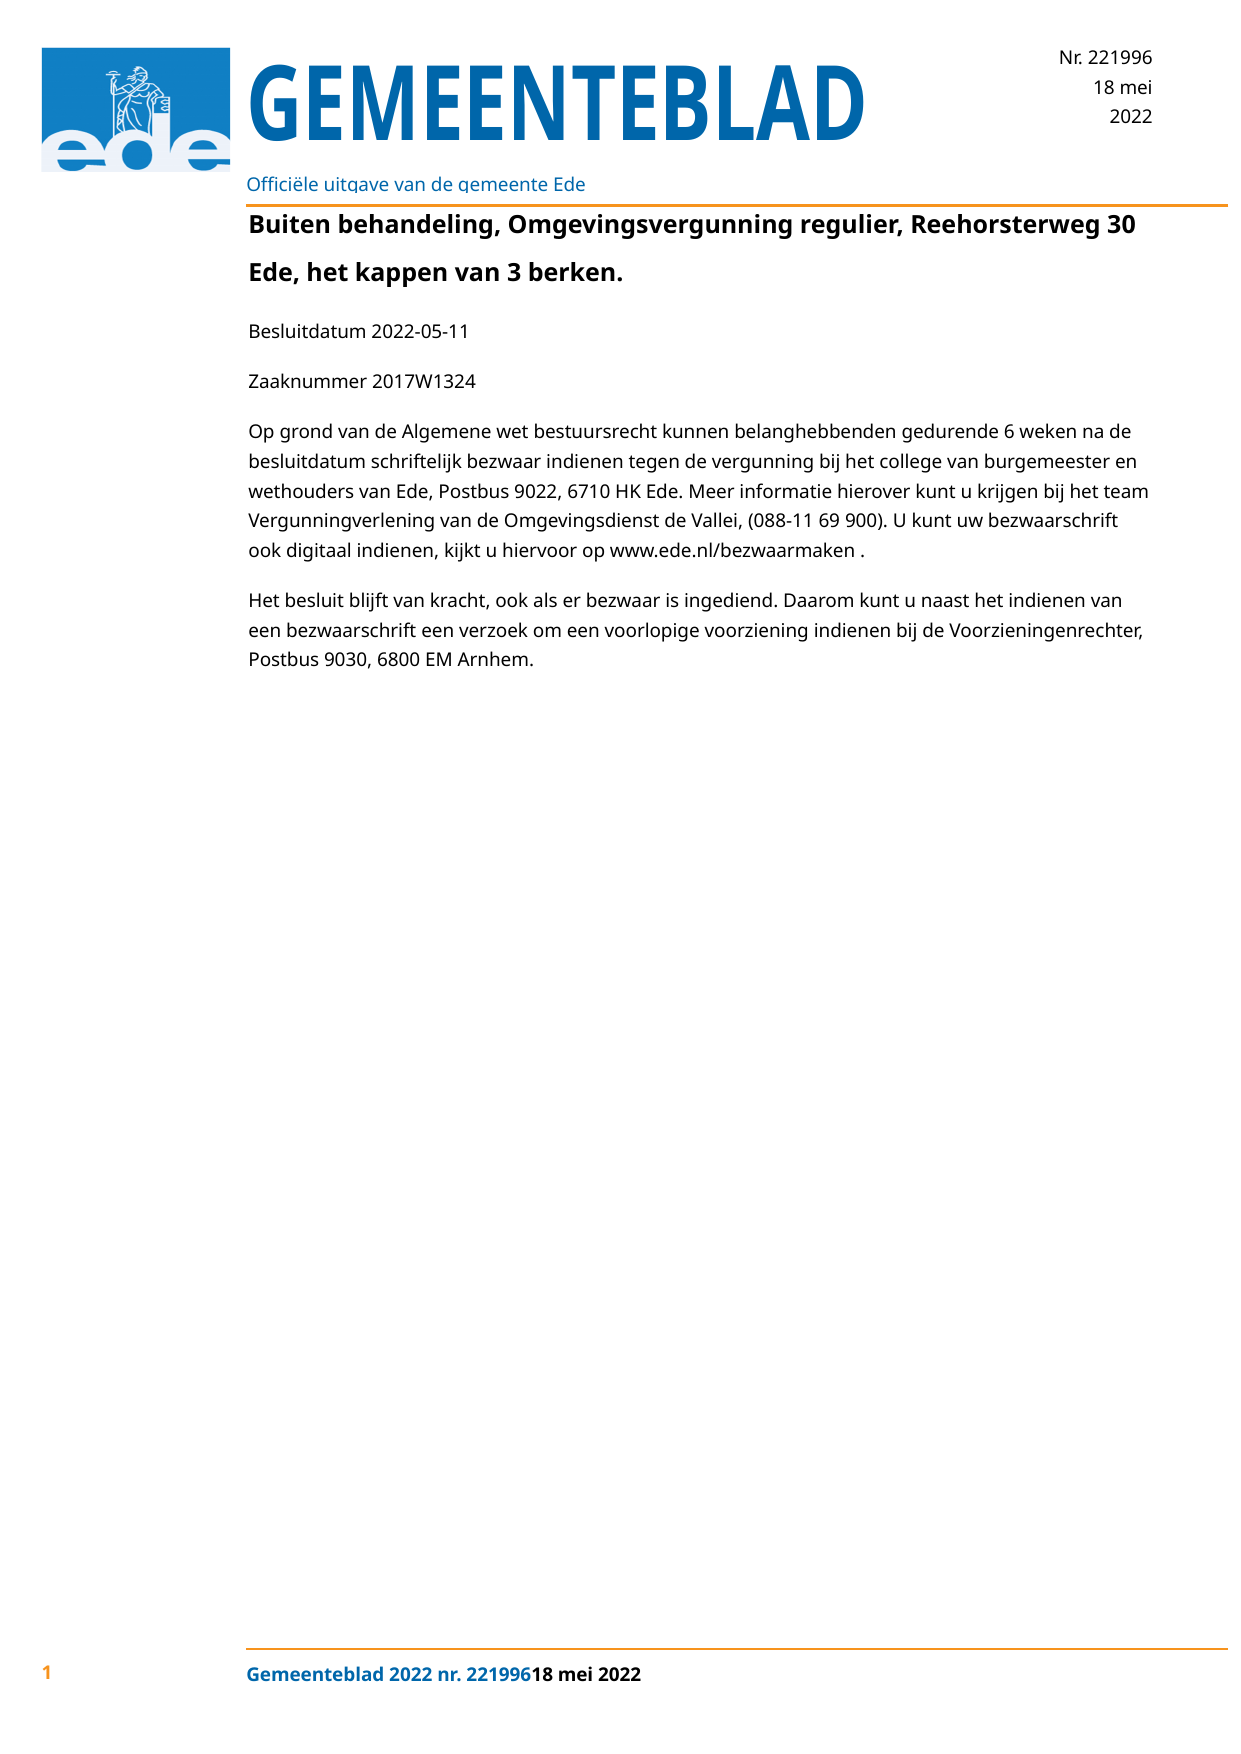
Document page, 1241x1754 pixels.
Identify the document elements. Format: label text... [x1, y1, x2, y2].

text Zaaknummer 2017W1324 [248, 368, 1152, 394]
text Op grond van de Algemene wet bestuursrecht kunnen belanghebbenden gedurende 6 weken na de besluitdatum schriftelijk bezwaar indienen tegen de vergunning bij het college van burgemeester en wethouders van Ede, Postbus 9022, 6710 HK Ede. Meer informatie hierover kunt u krijgen bij het team Vergunningverlening van de Omgevingsdienst de Vallei, (088-11 69 900). U kunt uw bezwaarschrift ook digitaal indienen, kijkt u hiervoor op www.ede.nl/bezwaarmaken . [248, 419, 1152, 563]
text Het besluit blijft van kracht, ook als er bezwaar is ingediend. Daarom kunt u naast het indienen van een bezwaarschrift een verzoek om een voorlopige voorziening indienen bij de Voorzieningenrechter, Postbus 9030, 6800 EM Arnhem. [248, 587, 1152, 672]
text Besluitdatum 2022-05-11 [248, 318, 1152, 344]
picture [41, 47, 231, 172]
text Buiten behandeling, Omgevingsvergunning regulier, Reehorsterweg 30 Ede, het kappen van 3 berken. [248, 207, 1152, 288]
